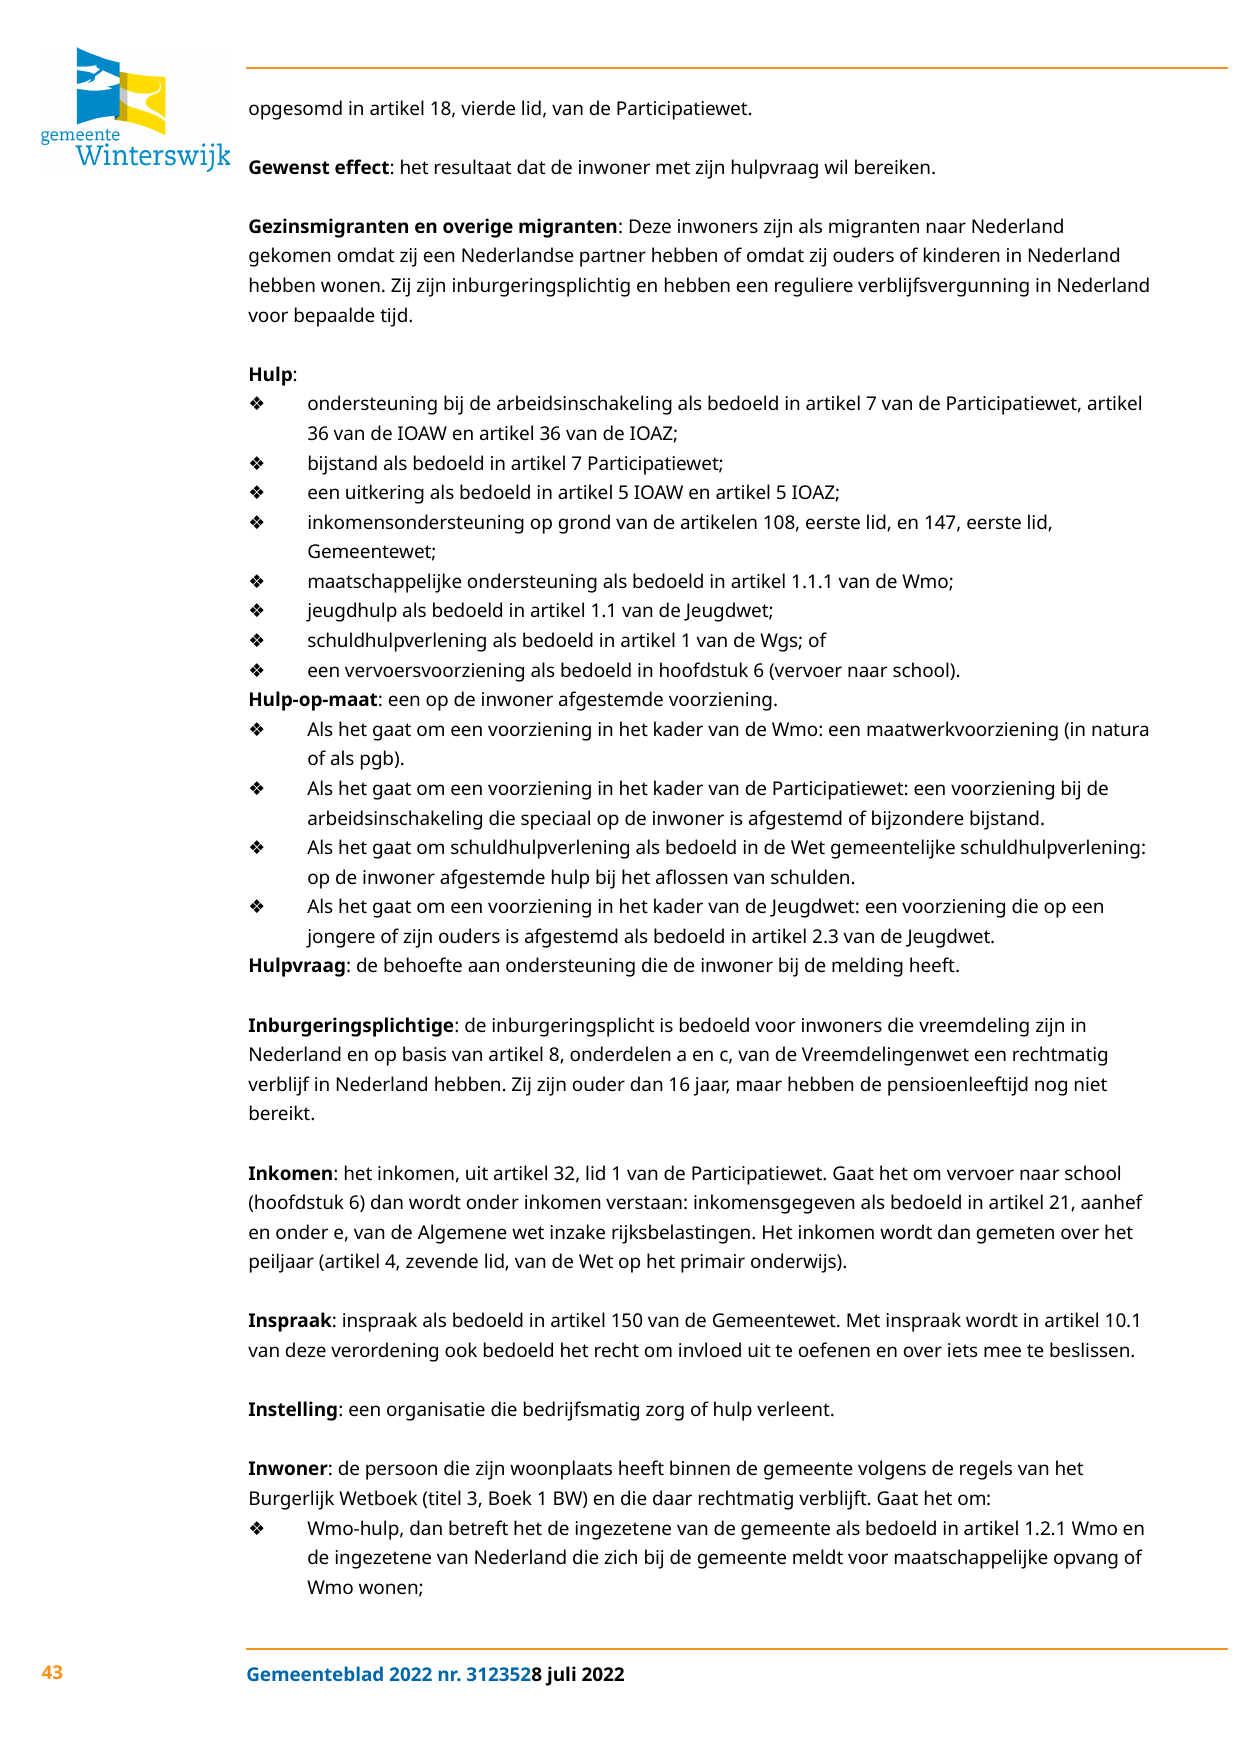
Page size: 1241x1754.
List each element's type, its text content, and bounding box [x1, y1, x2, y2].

list schuldhulpverlening als bedoeld in artikel 1 van de Wgs; of [248, 627, 1152, 653]
text Gezinsmigranten en overige migranten: Deze inwoners zijn als migranten naar Nederland gekomen omdat zij een Nederlandse partner hebben of omdat zij ouders of kinderen in Nederland hebben wonen. Zij zijn inburgeringsplichtig en hebben een reguliere verblijfsvergunning in Nederland voor bepaalde tijd. [248, 213, 1152, 328]
list Als het gaat om een voorziening in het kader van de Wmo: een maatwerkvoorziening (in natura of als pgb). [248, 716, 1152, 771]
picture [225, 153, 231, 162]
text Hulp: [248, 361, 1152, 387]
text Inkomen: het inkomen, uit artikel 32, lid 1 van de Participatiewet. Gaat het om vervoer naar school (hoofdstuk 6) dan wordt onder inkomen verstaan: inkomensgegeven als bedoeld in artikel 21, aanhef en onder e, van de Algemene wet inzake rijksbelastingen. Het inkomen wordt dan gemeten over het peiljaar (artikel 4, zevende lid, van de Wet op het primair onderwijs). [248, 1160, 1152, 1274]
text Inburgeringsplichtige: de inburgeringsplicht is bedoeld voor inwoners die vreemdeling zijn in Nederland en op basis van artikel 8, onderdelen a en c, van de Vreemdelingenwet een rechtmatig verblijf in Nederland hebben. Zij zijn ouder dan 16 jaar, maar hebben de pensioenleeftijd nog niet bereikt. [248, 1012, 1152, 1126]
list bijstand als bedoeld in artikel 7 Participatiewet; [248, 450, 1152, 476]
text Gewenst effect: het resultaat dat de inwoner met zijn hulpvraag wil bereiken. [248, 154, 1152, 180]
list een uitkering als bedoeld in artikel 5 IOAW en artikel 5 IOAZ; [248, 479, 1152, 505]
list Als het gaat om schuldhulpverlening als bedoeld in de Wet gemeentelijke schuldhulpverlening: op de inwoner afgestemde hulp bij het aflossen van schulden. [248, 834, 1152, 890]
list ondersteuning bij de arbeidsinschakeling als bedoeld in artikel 7 van de Participatiewet, artikel 36 van de IOAW en artikel 36 van de IOAZ; [248, 391, 1152, 446]
list Als het gaat om een voorziening in het kader van de Jeugdwet: een voorziening die op een jongere of zijn ouders is afgestemd als bedoeld in artikel 2.3 van de Jeugdwet. [248, 893, 1152, 949]
list Als het gaat om een voorziening in het kader van de Participatiewet: een voorziening bij de arbeidsinschakeling die speciaal op de inwoner is afgestemd of bijzondere bijstand. [248, 775, 1152, 831]
text Inspraak: inspraak als bedoeld in artikel 150 van de Gemeentewet. Met inspraak wordt in artikel 10.1 van deze verordening ook bedoeld het recht om invloed uit te oefenen en over iets mee te beslissen. [248, 1308, 1152, 1363]
text Instelling: een organisatie die bedrijfsmatig zorg of hulp verleent. [248, 1396, 1152, 1422]
text opgesomd in artikel 18, vierde lid, van de Participatiewet. [248, 95, 1152, 121]
text Inwoner: de persoon die zijn woonplaats heeft binnen de gemeente volgens de regels van het Burgerlijk Wetboek (titel 3, Boek 1 BW) en die daar rechtmatig verblijft. Gaat het om: [248, 1456, 1152, 1511]
picture [41, 47, 231, 172]
list een vervoersvoorziening als bedoeld in hoofdstuk 6 (vervoer naar school). [248, 657, 1152, 683]
list Wmo-hulp, dan betreft het de ingezetene van de gemeente als bedoeld in artikel 1.2.1 Wmo en de ingezetene van Nederland die zich bij de gemeente meldt voor maatschappelijke opvang of Wmo wonen; [248, 1515, 1152, 1600]
text Hulp-op-maat: een op de inwoner afgestemde voorziening. [248, 686, 1152, 712]
list maatschappelijke ondersteuning als bedoeld in artikel 1.1.1 van de Wmo; [248, 568, 1152, 594]
list inkomensondersteuning op grond van de artikelen 108, eerste lid, en 147, eerste lid, Gemeentewet; [248, 509, 1152, 564]
list jeugdhulp als bedoeld in artikel 1.1 van de Jeugdwet; [248, 598, 1152, 623]
text Hulpvraag: de behoefte aan ondersteuning die de inwoner bij de melding heeft. [248, 953, 1152, 978]
